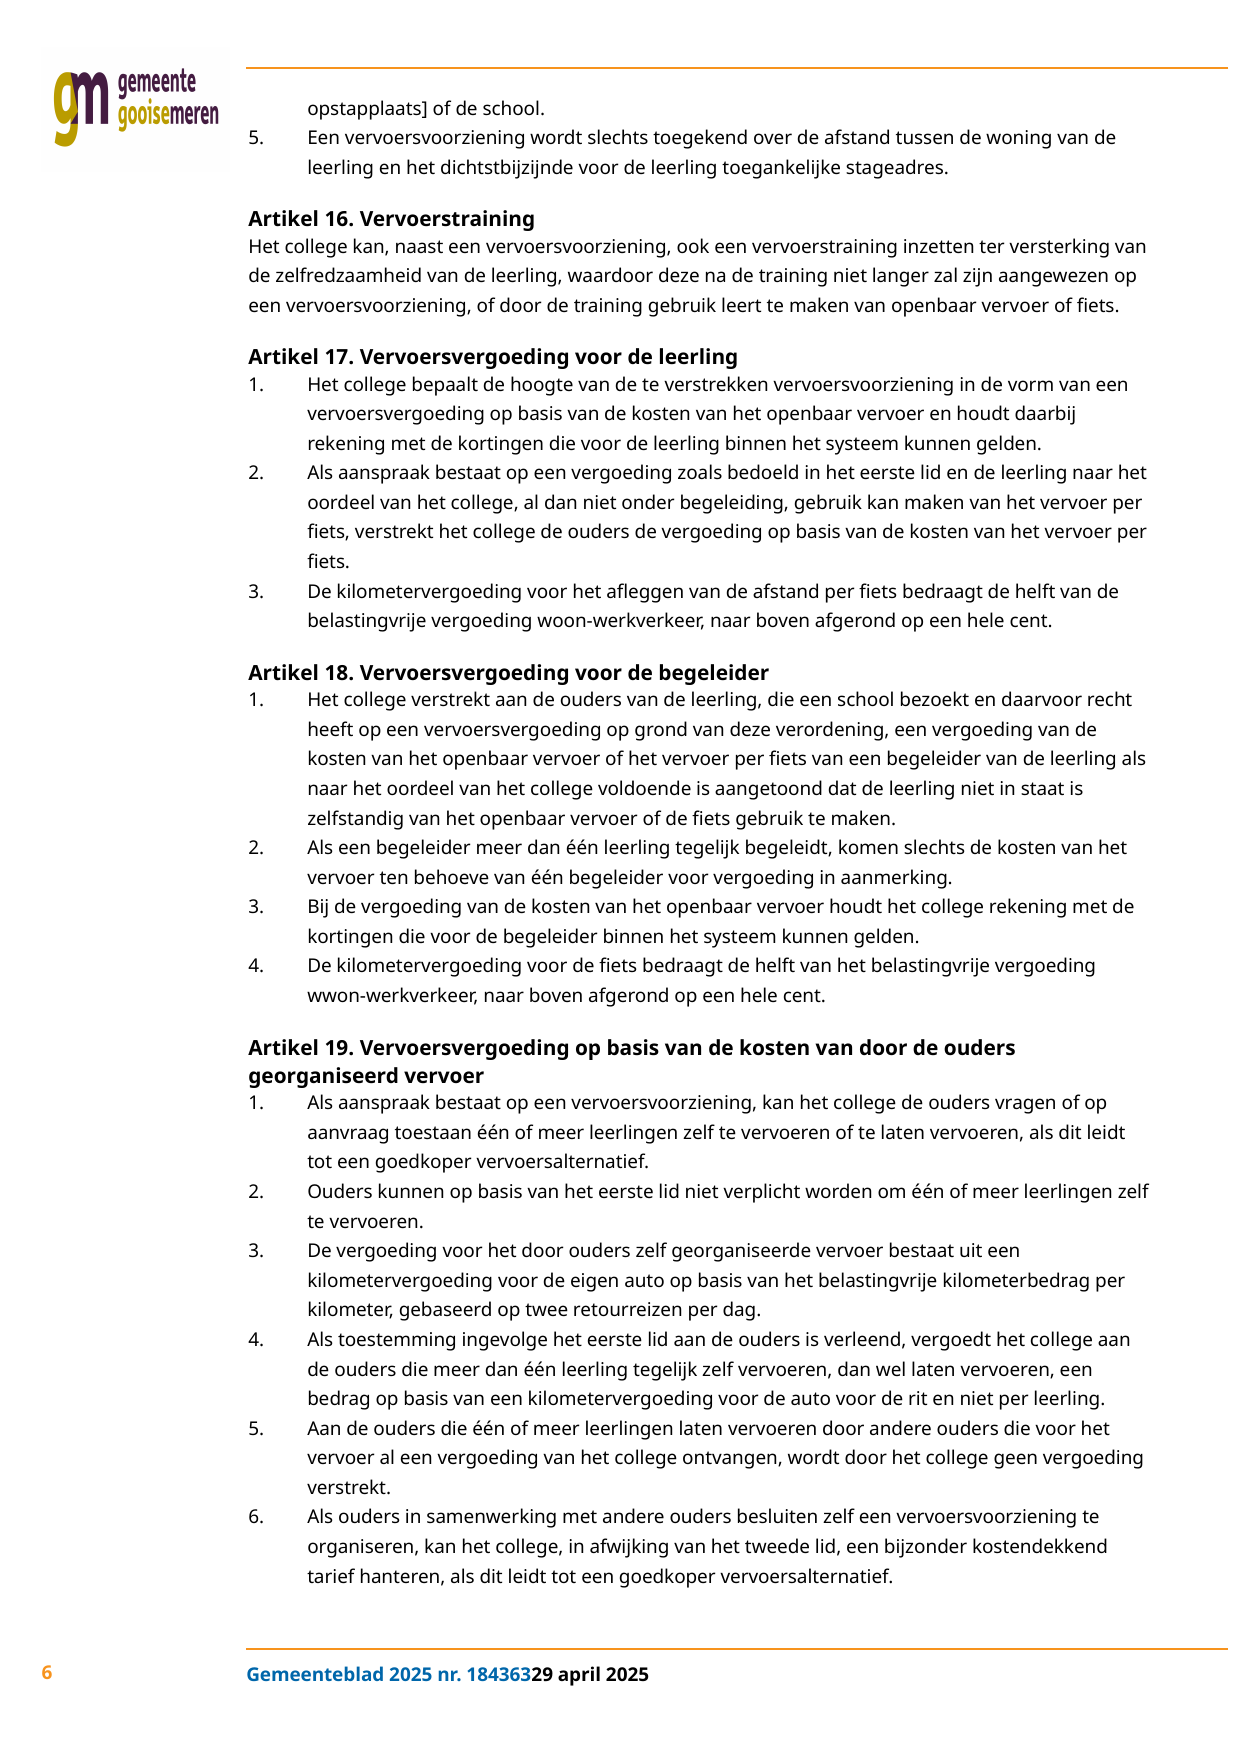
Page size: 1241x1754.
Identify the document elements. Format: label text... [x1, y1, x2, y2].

list Als aanspraak bestaat op een vergoeding zoals bedoeld in het eerste lid en de leerling naar het oordeel van het college, al dan niet onder begeleiding, gebruik kan maken van het vervoer per fiets, verstrekt het college de ouders de vergoeding op basis van de kosten van het vervoer per fiets. [248, 459, 1152, 574]
list Als ouders in samenwerking met andere ouders besluiten zelf een vervoersvoorziening te organiseren, kan het college, in afwijking van het tweede lid, een bijzonder kostendekkend tarief hanteren, als dit leidt tot een goedkoper vervoersalternatief. [248, 1504, 1152, 1588]
list Het college verstrekt aan de ouders van de leerling, die een school bezoekt en daarvoor recht heeft op een vervoersvergoeding op grond van deze verordening, een vergoeding van de kosten van het openbaar vervoer of het vervoer per fiets van een begeleider van de leerling als naar het oordeel van het college voldoende is aangetoond dat de leerling niet in staat is zelfstandig van het openbaar vervoer of de fiets gebruik te maken. [248, 686, 1152, 830]
text Artikel 18. Vervoersvergoeding voor de begeleider [248, 658, 1152, 686]
text Artikel 17. Vervoersvergoeding voor de leerling [248, 342, 1152, 371]
list Als een begeleider meer dan één leerling tegelijk begeleidt, komen slechts de kosten van het vervoer ten behoeve van één begeleider voor vergoeding in aanmerking. [248, 834, 1152, 889]
text Artikel 19. Vervoersvergoeding op basis van de kosten van door de ouders georganiseerd vervoer [248, 1033, 1152, 1089]
list Aan de ouders die één of meer leerlingen laten vervoeren door andere ouders die voor het vervoer al een vergoeding van het college ontvangen, wordt door het college geen vergoeding verstrekt. [248, 1415, 1152, 1500]
list Als aanspraak bestaat op een vervoersvoorziening, kan het college de ouders vragen of op aanvraag toestaan één of meer leerlingen zelf te vervoeren of te laten vervoeren, als dit leidt tot een goedkoper vervoersalternatief. [248, 1089, 1152, 1174]
text Het college kan, naast een vervoersvoorziening, ook een vervoerstraining inzetten ter versterking van de zelfredzaamheid van de leerling, waardoor deze na de training niet langer zal zijn aangewezen op een vervoersvoorziening, of door de training gebruik leert te maken van openbaar vervoer of fiets. [248, 233, 1152, 318]
list Het college bepaalt de hoogte van de te verstrekken vervoersvoorziening in de vorm van een vervoersvergoeding op basis van de kosten van het openbaar vervoer en houdt daarbij rekening met de kortingen die voor de leerling binnen het systeem kunnen gelden. [248, 371, 1152, 456]
list Bij de vergoeding van de kosten van het openbaar vervoer houdt het college rekening met de kortingen die voor de begeleider binnen het systeem kunnen gelden. [248, 893, 1152, 949]
list De vergoeding voor het door ouders zelf georganiseerde vervoer bestaat uit een kilometervergoeding voor de eigen auto op basis van het belastingvrije kilometerbedrag per kilometer, gebaseerd op twee retourreizen per dag. [248, 1237, 1152, 1322]
list Een vervoersvoorziening wordt slechts toegekend over de afstand tussen de woning van de leerling en het dichtstbijzijnde voor de leerling toegankelijke stageadres. [248, 124, 1152, 180]
list De kilometervergoeding voor het afleggen van de afstand per fiets bedraagt de helft van de belastingvrije vergoeding woon-werkverkeer, naar boven afgerond op een hele cent. [248, 578, 1152, 633]
text Artikel 16. Vervoerstraining [248, 204, 1152, 233]
list Als toestemming ingevolge het eerste lid aan de ouders is verleend, vergoedt het college aan de ouders die meer dan één leerling tegelijk zelf vervoeren, dan wel laten vervoeren, een bedrag op basis van een kilometervergoeding voor de auto voor de rit en niet per leerling. [248, 1326, 1152, 1411]
list opstapplaats] of de school. [248, 95, 1152, 121]
picture [41, 47, 231, 172]
list Ouders kunnen op basis van het eerste lid niet verplicht worden om één of meer leerlingen zelf te vervoeren. [248, 1178, 1152, 1233]
list De kilometervergoeding voor de fiets bedraagt de helft van het belastingvrije vergoeding wwon-werkverkeer, naar boven afgerond op een hele cent. [248, 953, 1152, 1008]
